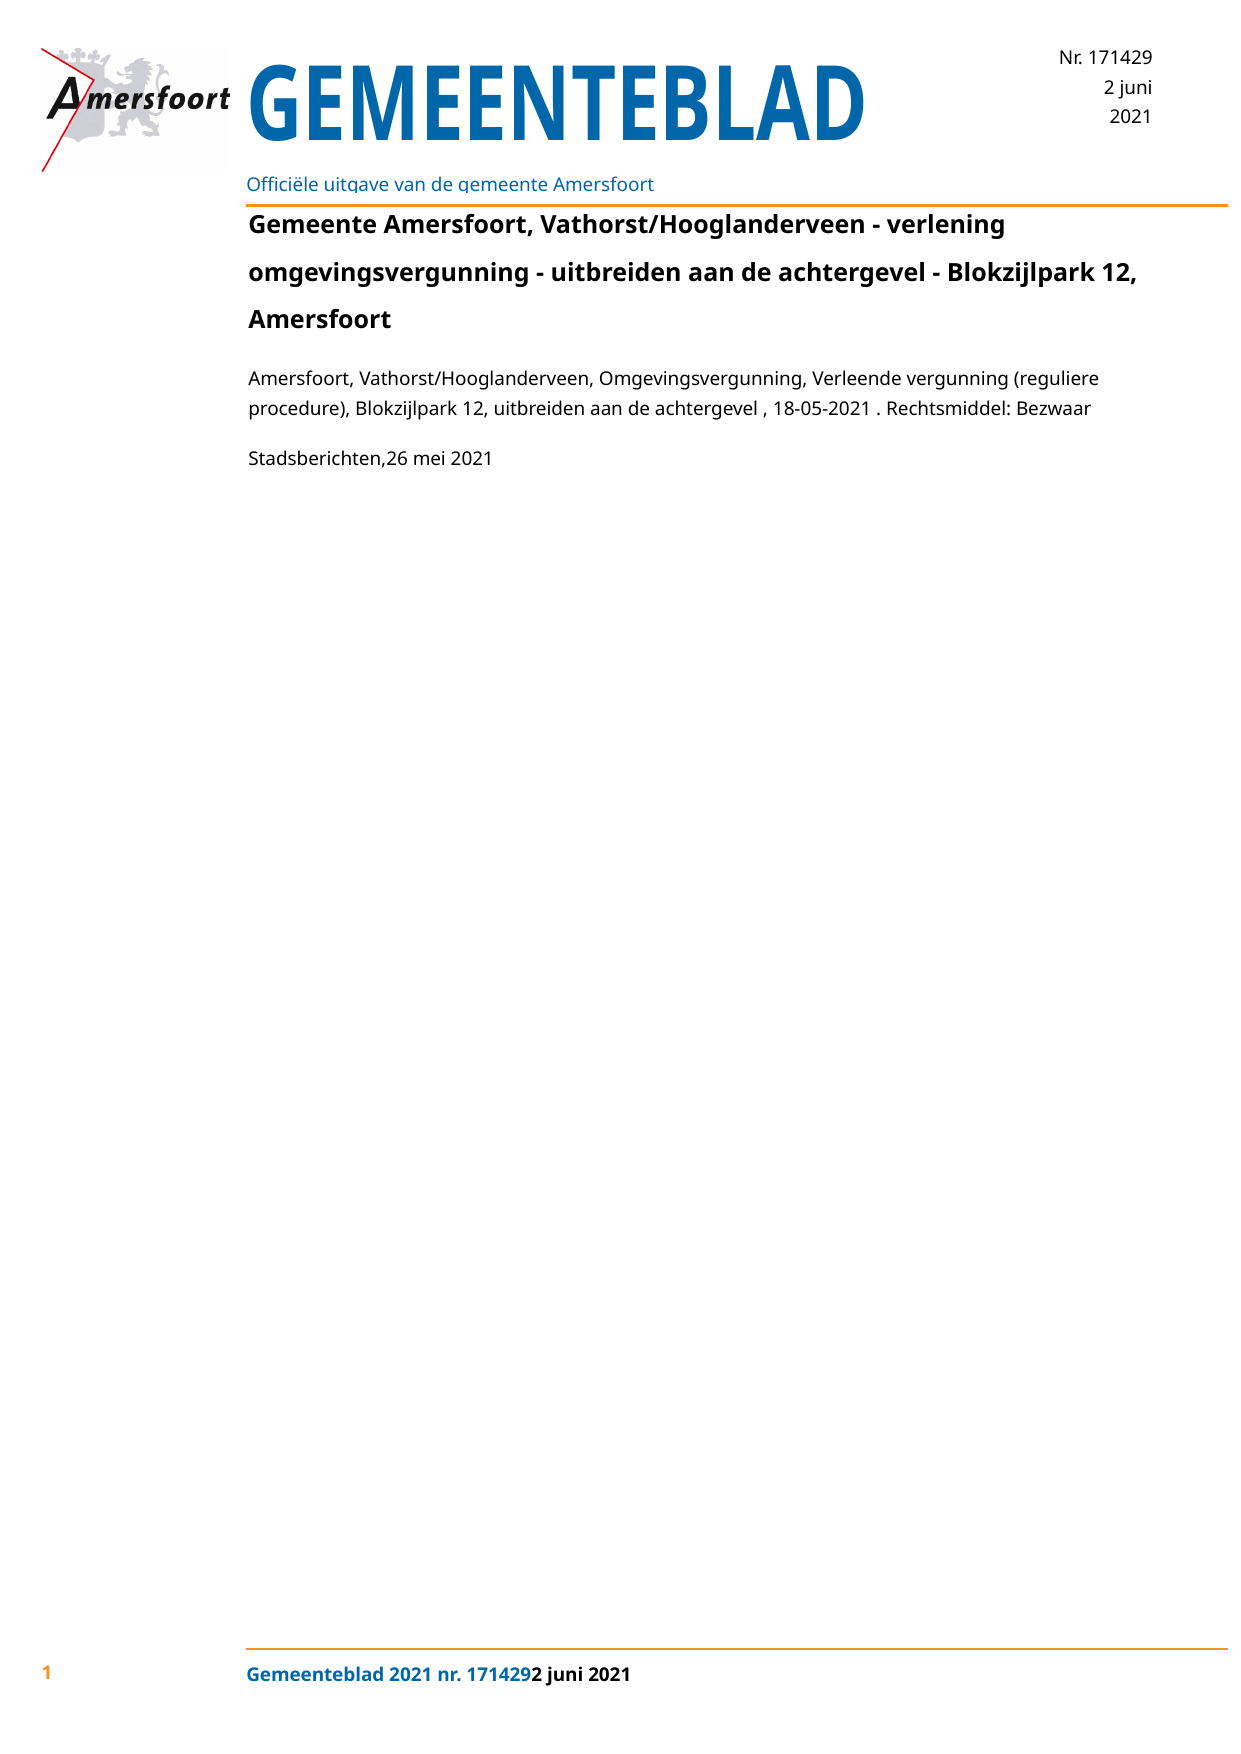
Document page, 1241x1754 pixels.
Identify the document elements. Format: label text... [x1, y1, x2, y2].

text Gemeente Amersfoort, Vathorst/Hooglanderveen - verlening omgevingsvergunning - uitbreiden aan de achtergevel - Blokzijlpark 12, Amersfoort [248, 207, 1152, 336]
text Amersfoort, Vathorst/Hooglanderveen, Omgevingsvergunning, Verleende vergunning (reguliere procedure), Blokzijlpark 12, uitbreiden aan de achtergevel , 18-05-2021 . Rechtsmiddel: Bezwaar [248, 366, 1152, 421]
picture [41, 47, 231, 172]
text Stadsberichten,26 mei 2021 [248, 446, 1152, 471]
